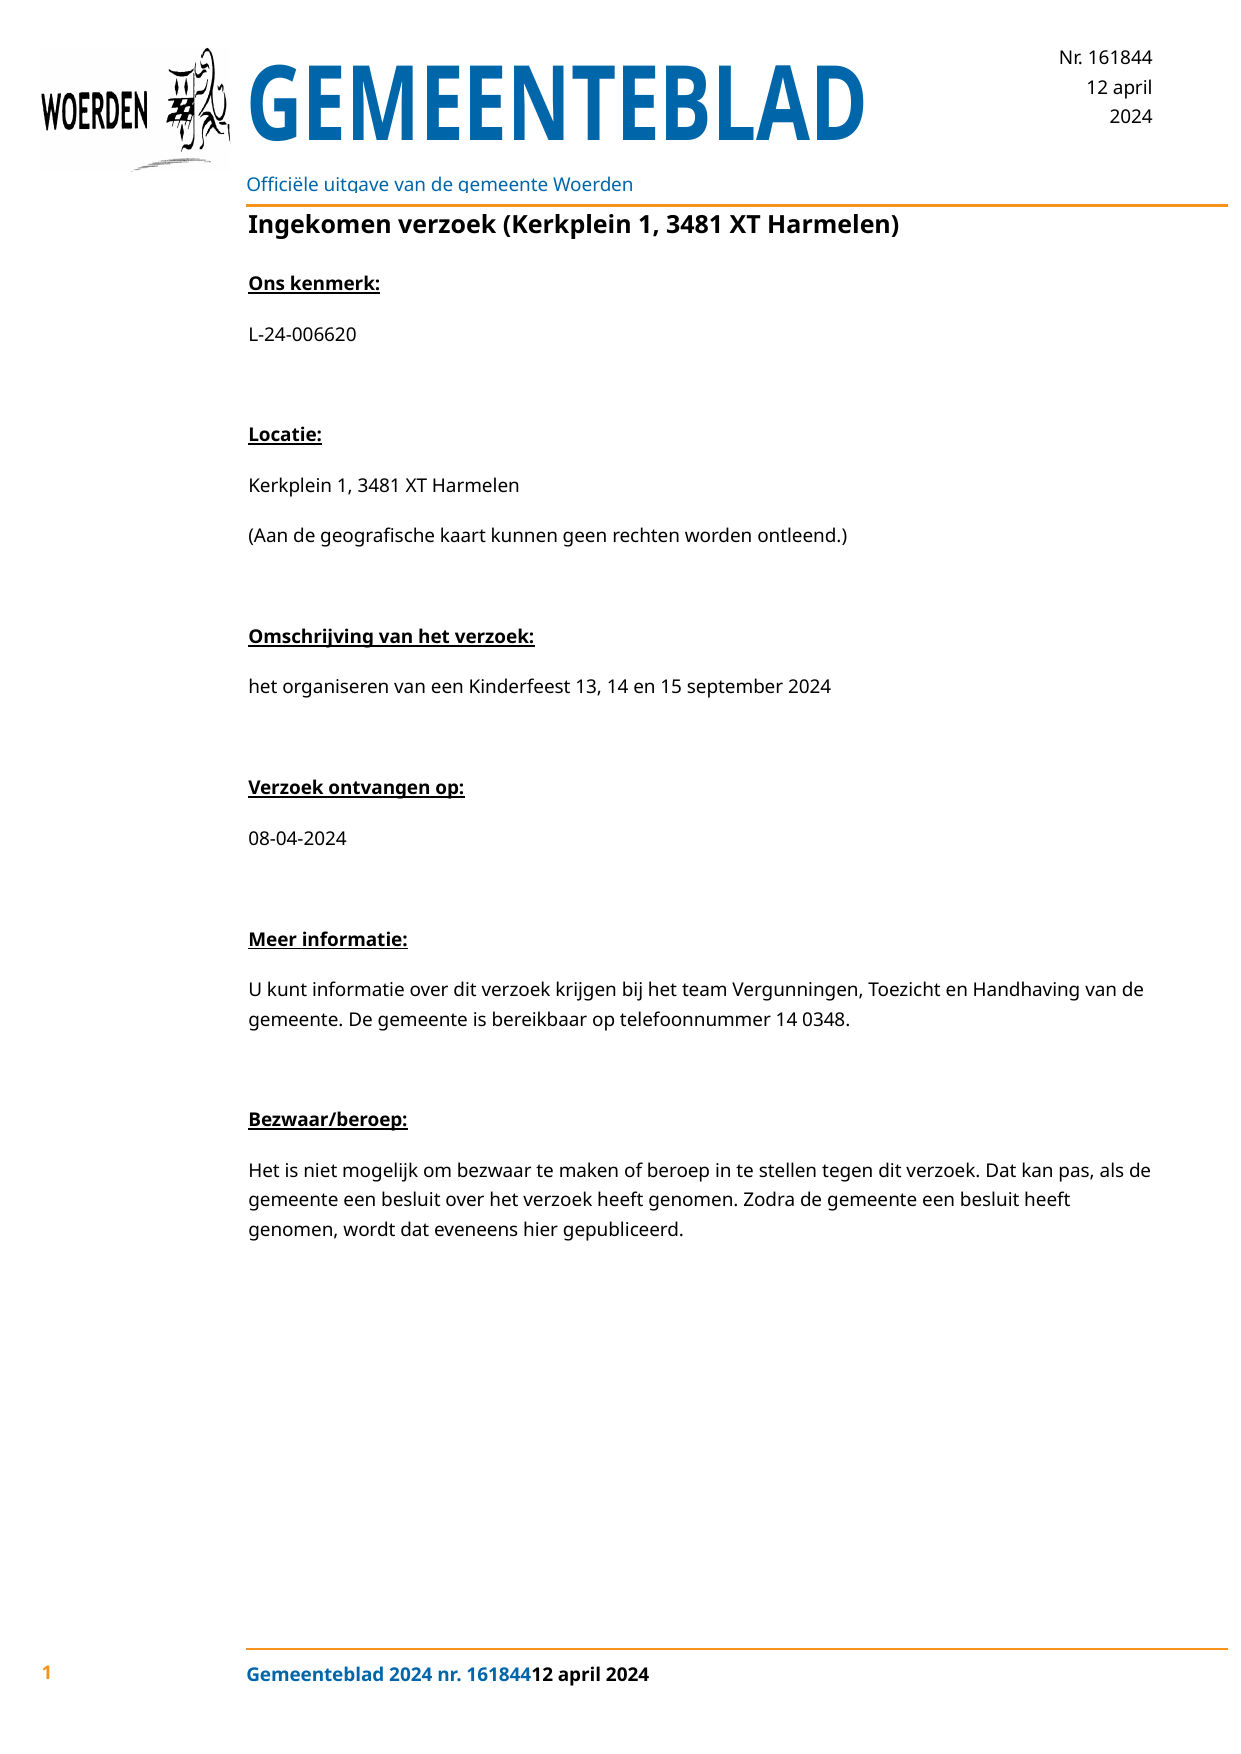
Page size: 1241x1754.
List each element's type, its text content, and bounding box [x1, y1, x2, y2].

text Omschrijving van het verzoek: [248, 623, 1152, 649]
text Locatie: [248, 422, 1152, 447]
text Ingekomen verzoek (Kerkplein 1, 3481 XT Harmelen) [248, 207, 1152, 241]
picture [41, 47, 231, 172]
text Ons kenmerk: [248, 270, 1152, 296]
text Verzoek ontvangen op: [248, 774, 1152, 800]
text U kunt informatie over dit verzoek krijgen bij het team Vergunningen, Toezicht en Handhaving van de gemeente. De gemeente is bereikbaar op telefoonnummer 14 0348. [248, 976, 1152, 1031]
text Kerkplein 1, 3481 XT Harmelen [248, 472, 1152, 498]
text L-24-006620 [248, 321, 1152, 346]
text (Aan de geografische kaart kunnen geen rechten worden ontleend.) [248, 522, 1152, 548]
text Bezwaar/beroep: [248, 1107, 1152, 1132]
text Het is niet mogelijk om bezwaar te maken of beroep in te stellen tegen dit verzoek. Dat kan pas, als de gemeente een besluit over het verzoek heeft genomen. Zodra de gemeente een besluit heeft genomen, wordt dat eveneens hier gepubliceerd. [248, 1157, 1152, 1242]
text Meer informatie: [248, 926, 1152, 951]
text 08-04-2024 [248, 825, 1152, 851]
text het organiseren van een Kinderfeest 13, 14 en 15 september 2024 [248, 674, 1152, 699]
